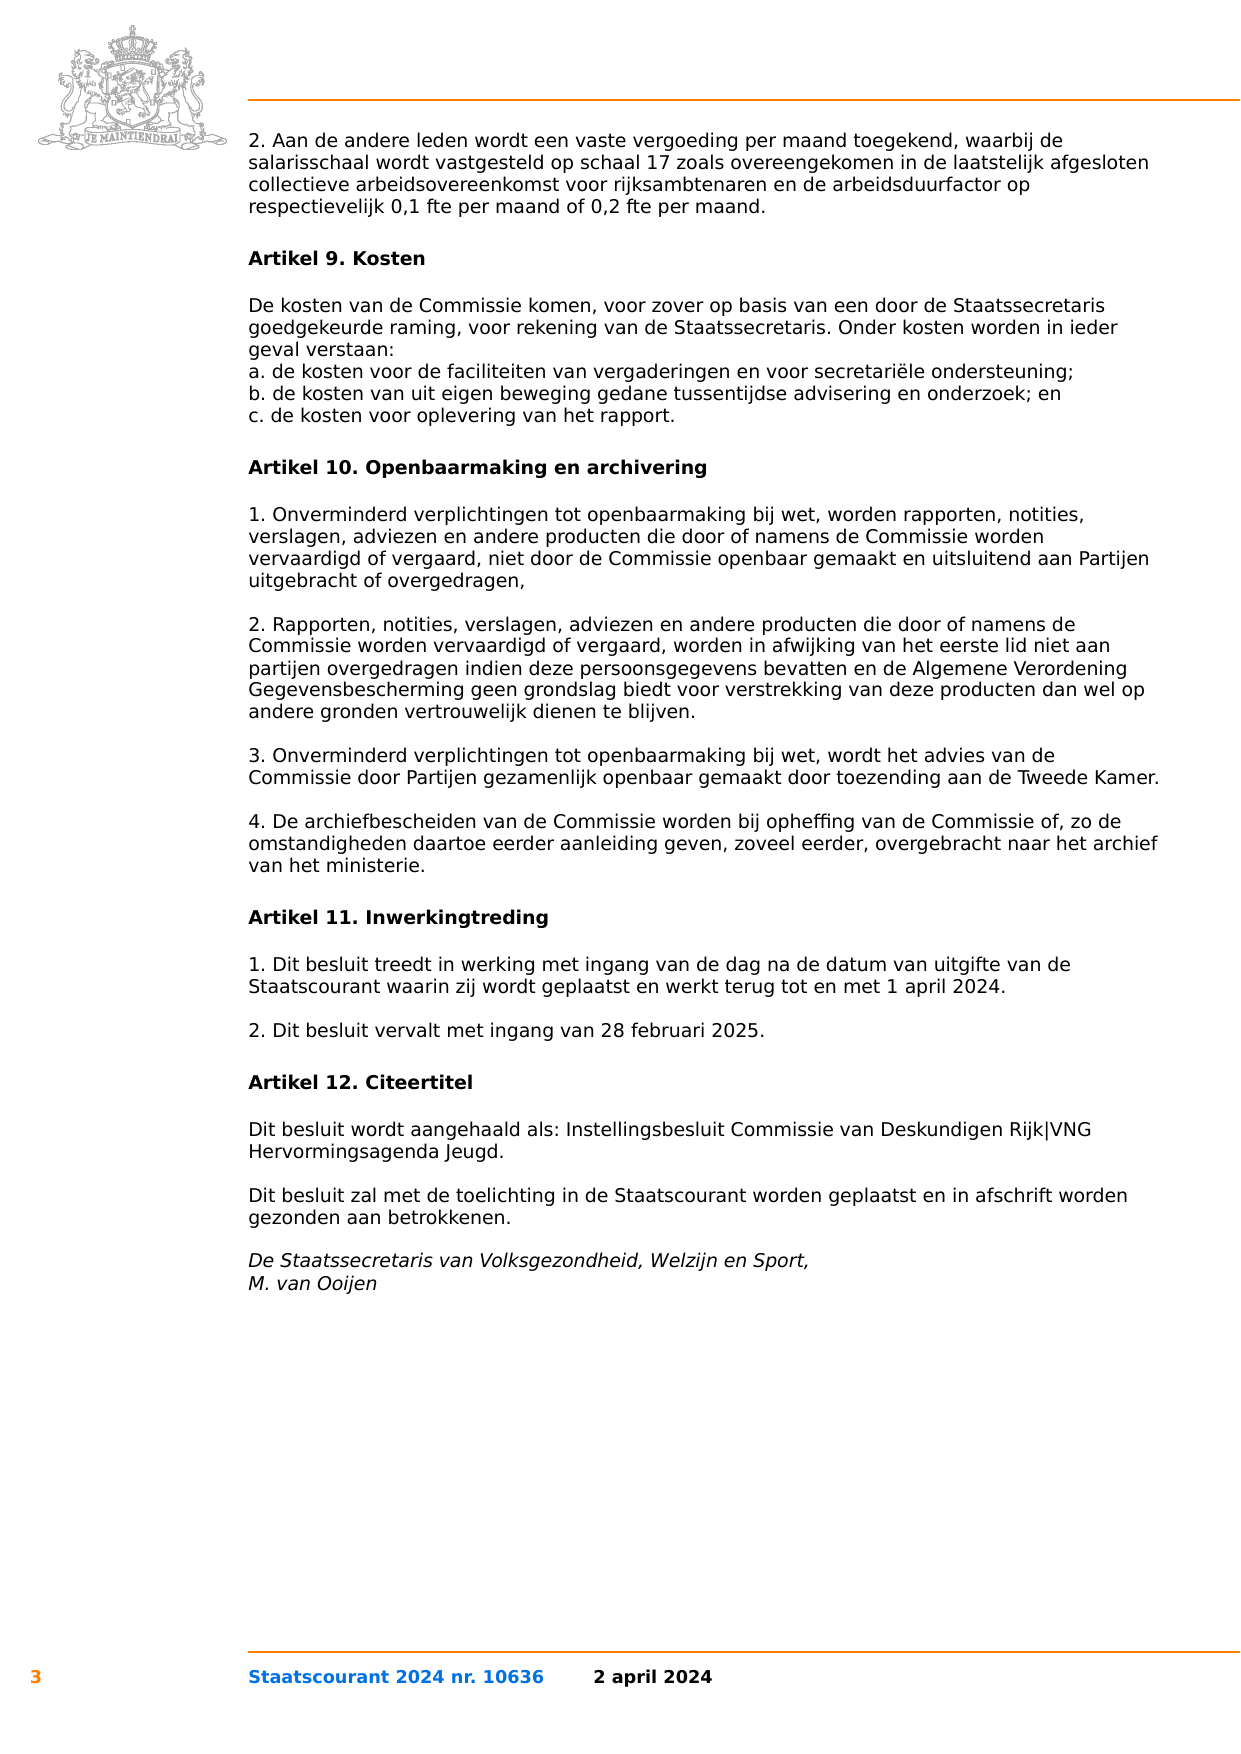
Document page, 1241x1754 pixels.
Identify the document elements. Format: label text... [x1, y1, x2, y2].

picture [38, 25, 227, 150]
text a. de kosten voor de faciliteiten van vergaderingen en voor secretariële ondersteuning; [248, 361, 1163, 383]
text 3. Onverminderd verplichtingen tot openbaarmaking bij wet, wordt het advies van de Commissie door Partijen gezamenlijk openbaar gemaakt door toezending aan de Tweede Kamer. [248, 745, 1163, 789]
text c. de kosten voor oplevering van het rapport. [248, 405, 1163, 427]
text 2. Rapporten, notities, verslagen, adviezen en andere producten die door of namens de Commissie worden vervaardigd of vergaard, worden in afwijking van het eerste lid niet aan partijen overgedragen indien deze persoonsgegevens bevatten en de Algemene Verordening Gegevensbescherming geen grondslag biedt voor verstrekking van deze producten dan wel op andere gronden vertrouwelijk dienen te blijven. [248, 613, 1163, 723]
text De Staatssecretaris van Volksgezondheid, Welzijn en Sport, M. van Ooijen [248, 1250, 1163, 1294]
text 1. Dit besluit treedt in werking met ingang van de dag na de datum van uitgifte van de Staatscourant waarin zij wordt geplaatst en werkt terug tot en met 1 april 2024. [248, 954, 1163, 998]
subtitle Artikel 11. Inwerkingtreding [248, 907, 1163, 929]
text 2. Aan de andere leden wordt een vaste vergoeding per maand toegekend, waarbij de salarisschaal wordt vastgesteld op schaal 17 zoals overeengekomen in de laatstelijk afgesloten collectieve arbeidsovereenkomst voor rijksambtenaren en de arbeidsduurfactor op respectievelijk 0,1 fte per maand of 0,2 fte per maand. [248, 130, 1163, 218]
text 4. De archiefbescheiden van de Commissie worden bij opheffing van de Commissie of, zo de omstandigheden daartoe eerder aanleiding geven, zoveel eerder, overgebracht naar het archief van het ministerie. [248, 811, 1163, 877]
text De kosten van de Commissie komen, voor zover op basis van een door de Staatssecretaris goedgekeurde raming, voor rekening van de Staatssecretaris. Onder kosten worden in ieder geval verstaan: [248, 295, 1163, 361]
text 1. Onverminderd verplichtingen tot openbaarmaking bij wet, worden rapporten, notities, verslagen, adviezen en andere producten die door of namens de Commissie worden vervaardigd of vergaard, niet door de Commissie openbaar gemaakt en uitsluitend aan Partijen uitgebracht of overgedragen, [248, 504, 1163, 592]
subtitle Artikel 9. Kosten [248, 248, 1163, 270]
subtitle Artikel 12. Citeertitel [248, 1072, 1163, 1094]
text b. de kosten van uit eigen beweging gedane tussentijdse advisering en onderzoek; en [248, 383, 1163, 405]
subtitle Artikel 10. Openbaarmaking en archivering [248, 457, 1163, 479]
text 2. Dit besluit vervalt met ingang van 28 februari 2025. [248, 1020, 1163, 1042]
text Dit besluit wordt aangehaald als: Instellingsbesluit Commissie van Deskundigen Rijk|VNG Hervormingsagenda Jeugd. [248, 1119, 1163, 1163]
text Dit besluit zal met de toelichting in de Staatscourant worden geplaatst en in afschrift worden gezonden aan betrokkenen. [248, 1184, 1163, 1228]
